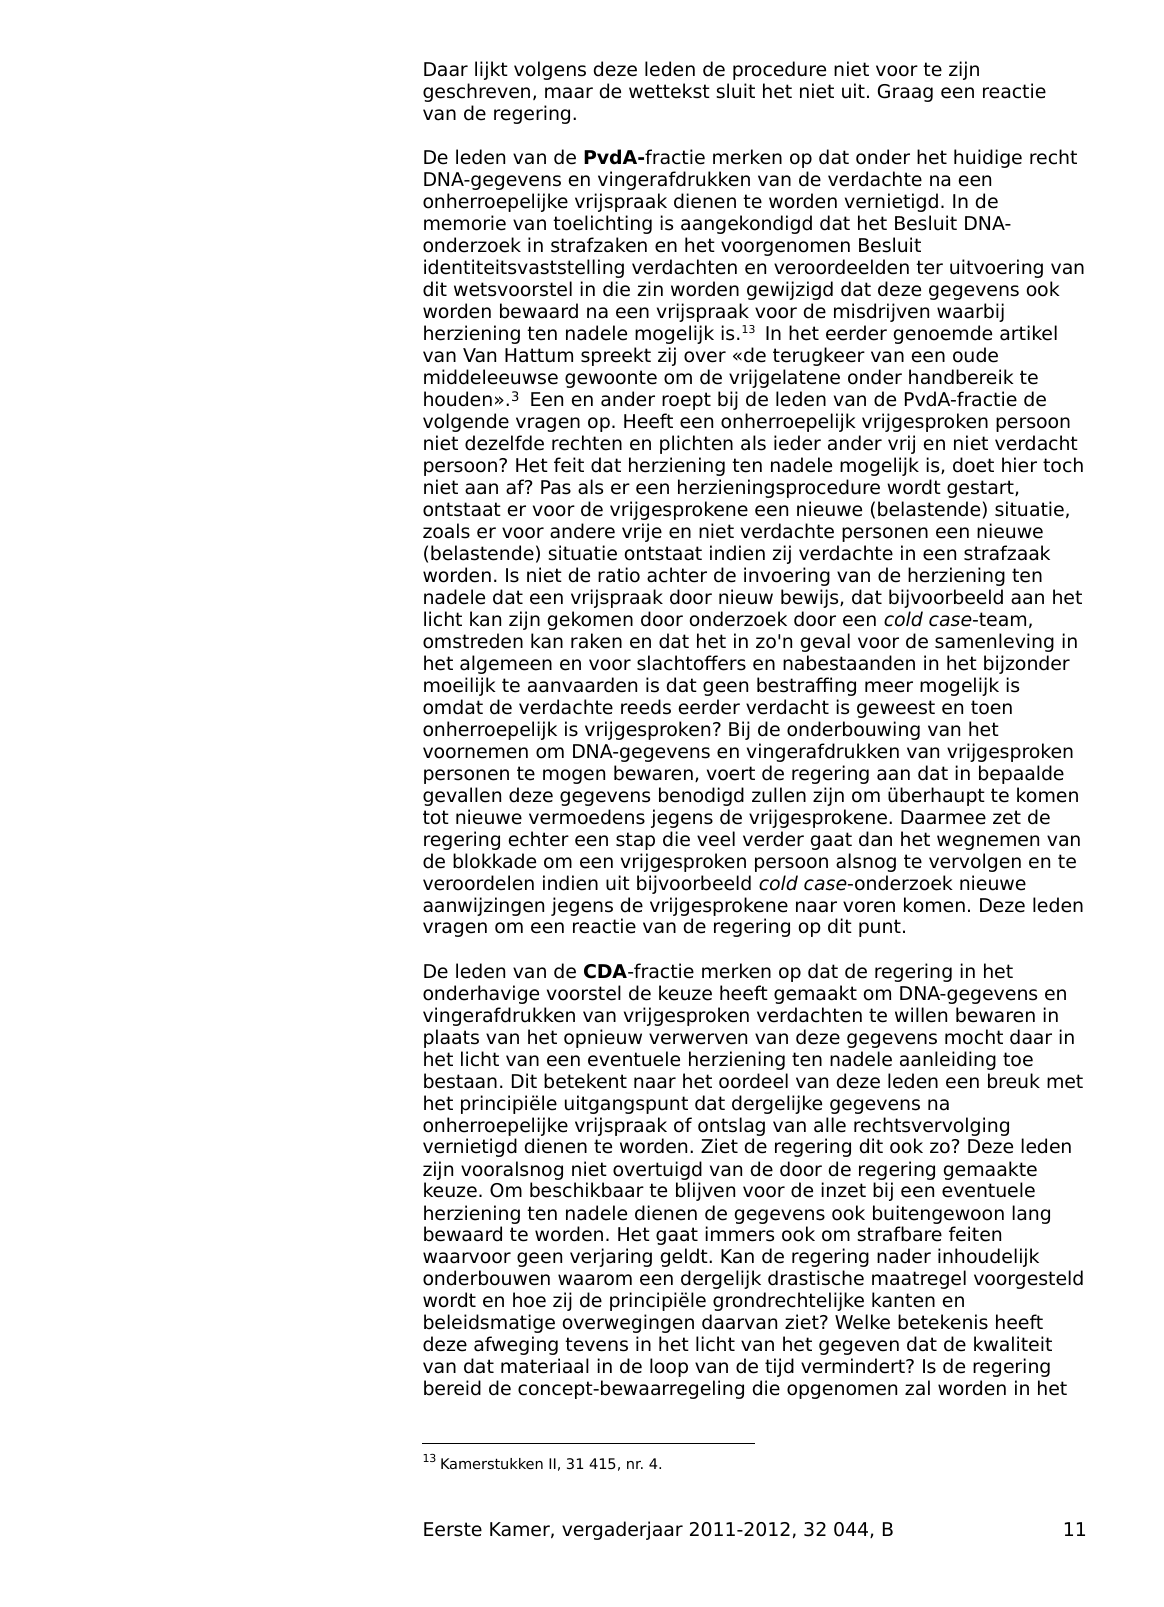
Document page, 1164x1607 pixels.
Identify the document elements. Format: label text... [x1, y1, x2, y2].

text Kamerstukken II, 31 415, nr. 4. [422, 1452, 1087, 1474]
text Daar lijkt volgens deze leden de procedure niet voor te zijn geschreven, maar de wettekst sluit het niet uit. Graag een reactie van de regering. [422, 59, 1087, 125]
text De leden van de PvdA-fractie merken op dat onder het huidige recht DNA-gegevens en vingerafdrukken van de verdachte na een onherroepelijke vrijspraak dienen te worden vernietigd. In de memorie van toelichting is aangekondigd dat het Besluit DNA-onderzoek in strafzaken en het voorgenomen Besluit identiteitsvaststelling verdachten en veroordeelden ter uitvoering van dit wetsvoorstel in die zin worden gewijzigd dat deze gegevens ook worden bewaard na een vrijspraak voor de misdrijven waarbij herziening ten nadele mogelijk is. In het eerder genoemde artikel van Van Hattum spreekt zij over «de terugkeer van een oude middeleeuwse gewoonte om de vrijgelatene onder handbereik te houden».3 Een en ander roept bij de leden van de PvdA-fractie de volgende vragen op. Heeft een onherroepelijk vrijgesproken persoon niet dezelfde rechten en plichten als ieder ander vrij en niet verdacht persoon? Het feit dat herziening ten nadele mogelijk is, doet hier toch niet aan af? Pas als er een herzieningsprocedure wordt gestart, ontstaat er voor de vrijgesprokene een nieuwe (belastende) situatie, zoals er voor andere vrije en niet verdachte personen een nieuwe (belastende) situatie ontstaat indien zij verdachte in een strafzaak worden. Is niet de ratio achter de invoering van de herziening ten nadele dat een vrijspraak door nieuw bewijs, dat bijvoorbeeld aan het licht kan zijn gekomen door onderzoek door een cold case-team, omstreden kan raken en dat het in zo'n geval voor de samenleving in het algemeen en voor slachtoffers en nabestaanden in het bijzonder moeilijk te aanvaarden is dat geen bestraffing meer mogelijk is omdat de verdachte reeds eerder verdacht is geweest en toen onherroepelijk is vrijgesproken? Bij de onderbouwing van het voornemen om DNA-gegevens en vingerafdrukken van vrijgesproken personen te mogen bewaren, voert de regering aan dat in bepaalde gevallen deze gegevens benodigd zullen zijn om überhaupt te komen tot nieuwe vermoedens jegens de vrijgesprokene. Daarmee zet de regering echter een stap die veel verder gaat dan het wegnemen van de blokkade om een vrijgesproken persoon alsnog te vervolgen en te veroordelen indien uit bijvoorbeeld cold case-onderzoek nieuwe aanwijzingen jegens de vrijgesprokene naar voren komen. Deze leden vragen om een reactie van de regering op dit punt. [422, 147, 1087, 938]
text De leden van de CDA-fractie merken op dat de regering in het onderhavige voorstel de keuze heeft gemaakt om DNA-gegevens en vingerafdrukken van vrijgesproken verdachten te willen bewaren in plaats van het opnieuw verwerven van deze gegevens mocht daar in het licht van een eventuele herziening ten nadele aanleiding toe bestaan. Dit betekent naar het oordeel van deze leden een breuk met het principiële uitgangspunt dat dergelijke gegevens na onherroepelijke vrijspraak of ontslag van alle rechtsvervolging vernietigd dienen te worden. Ziet de regering dit ook zo? Deze leden zijn vooralsnog niet overtuigd van de door de regering gemaakte keuze. Om beschikbaar te blijven voor de inzet bij een eventuele herziening ten nadele dienen de gegevens ook buitengewoon lang bewaard te worden. Het gaat immers ook om strafbare feiten waarvoor geen verjaring geldt. Kan de regering nader inhoudelijk onderbouwen waarom een dergelijk drastische maatregel voorgesteld wordt en hoe zij de principiële grondrechtelijke kanten en beleidsmatige overwegingen daarvan ziet? Welke betekenis heeft deze afweging tevens in het licht van het gegeven dat de kwaliteit van dat materiaal in de loop van de tijd vermindert? Is de regering bereid de concept-bewaarregeling die opgenomen zal worden in het [422, 961, 1087, 1400]
